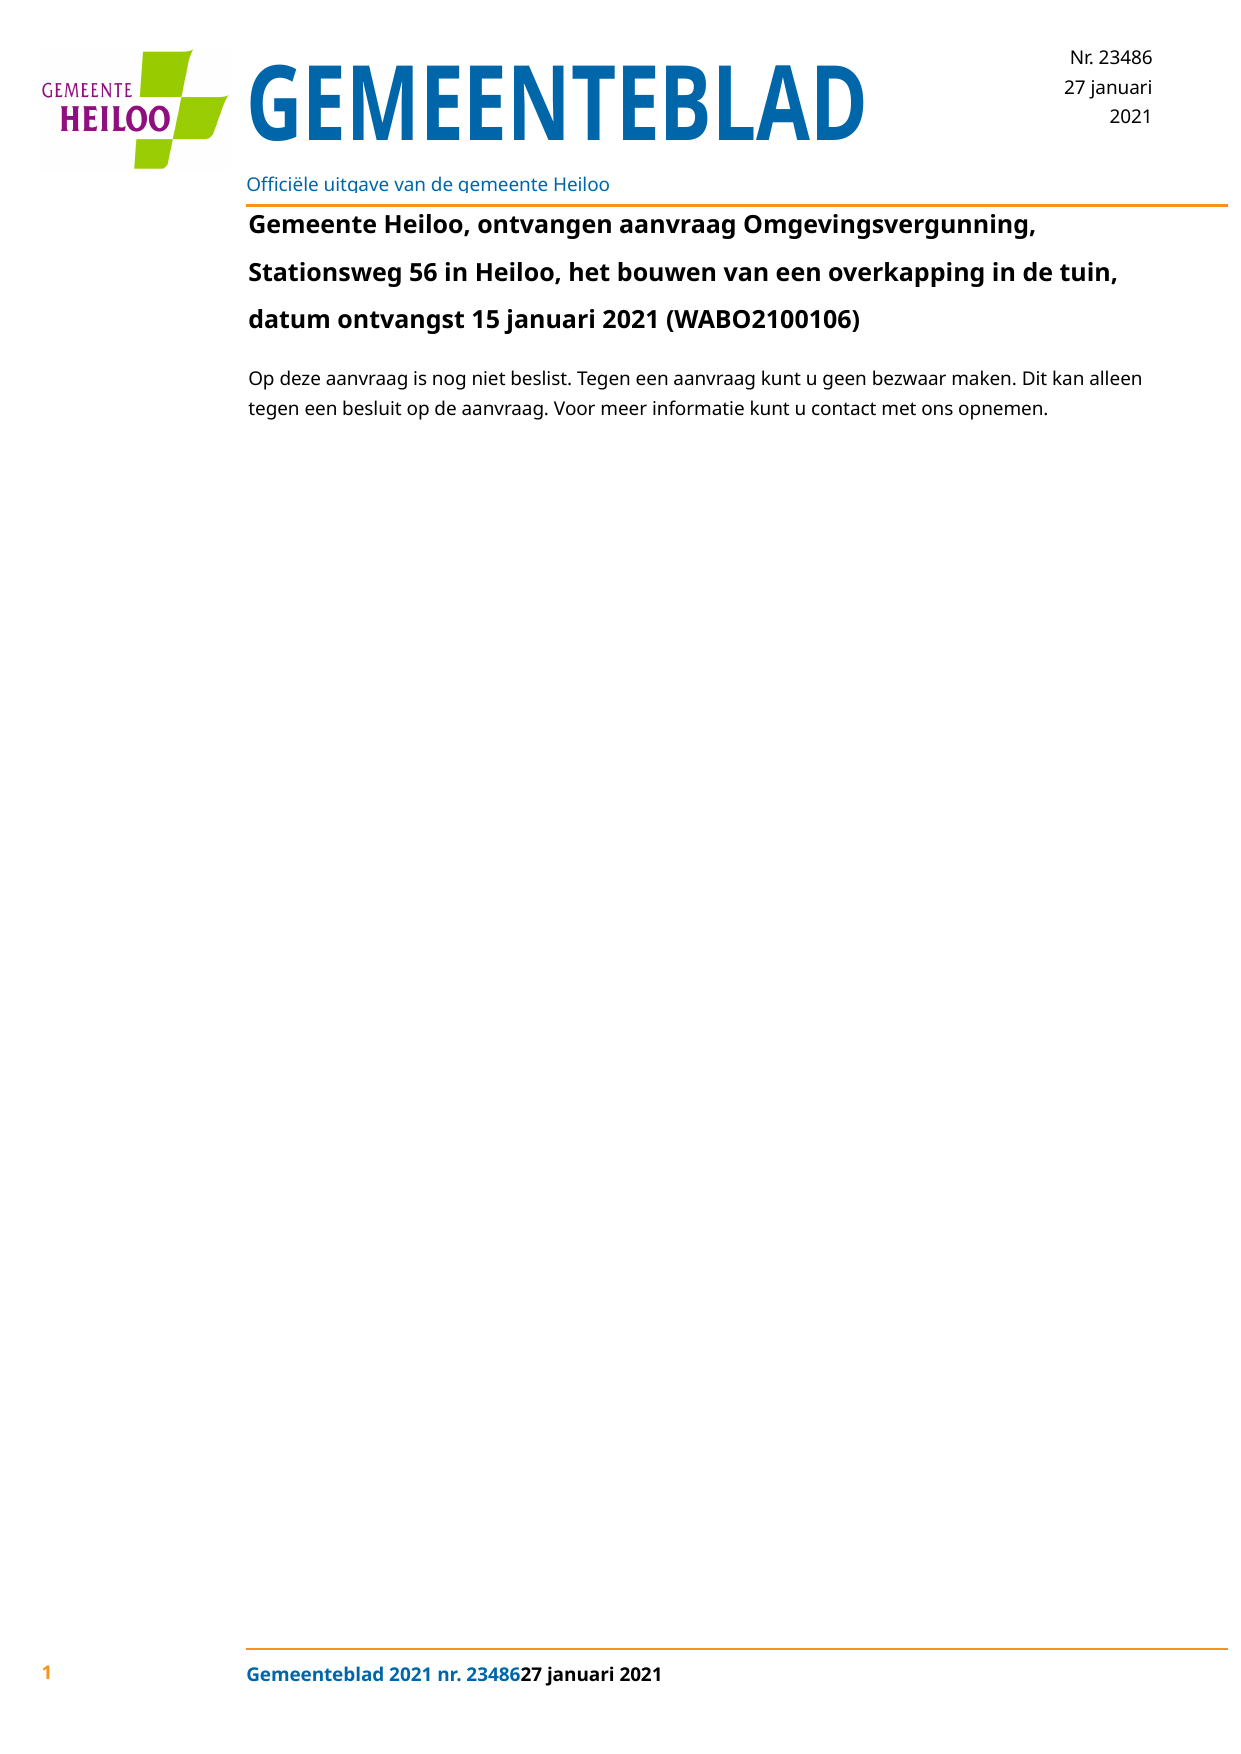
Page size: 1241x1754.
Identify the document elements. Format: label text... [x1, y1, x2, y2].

text Gemeente Heiloo, ontvangen aanvraag Omgevingsvergunning, Stationsweg 56 in Heiloo, het bouwen van een overkapping in de tuin, datum ontvangst 15 januari 2021 (WABO2100106) [248, 207, 1152, 336]
picture [41, 47, 231, 172]
text Op deze aanvraag is nog niet beslist. Tegen een aanvraag kunt u geen bezwaar maken. Dit kan alleen tegen een besluit op de aanvraag. Voor meer informatie kunt u contact met ons opnemen. [248, 366, 1152, 421]
